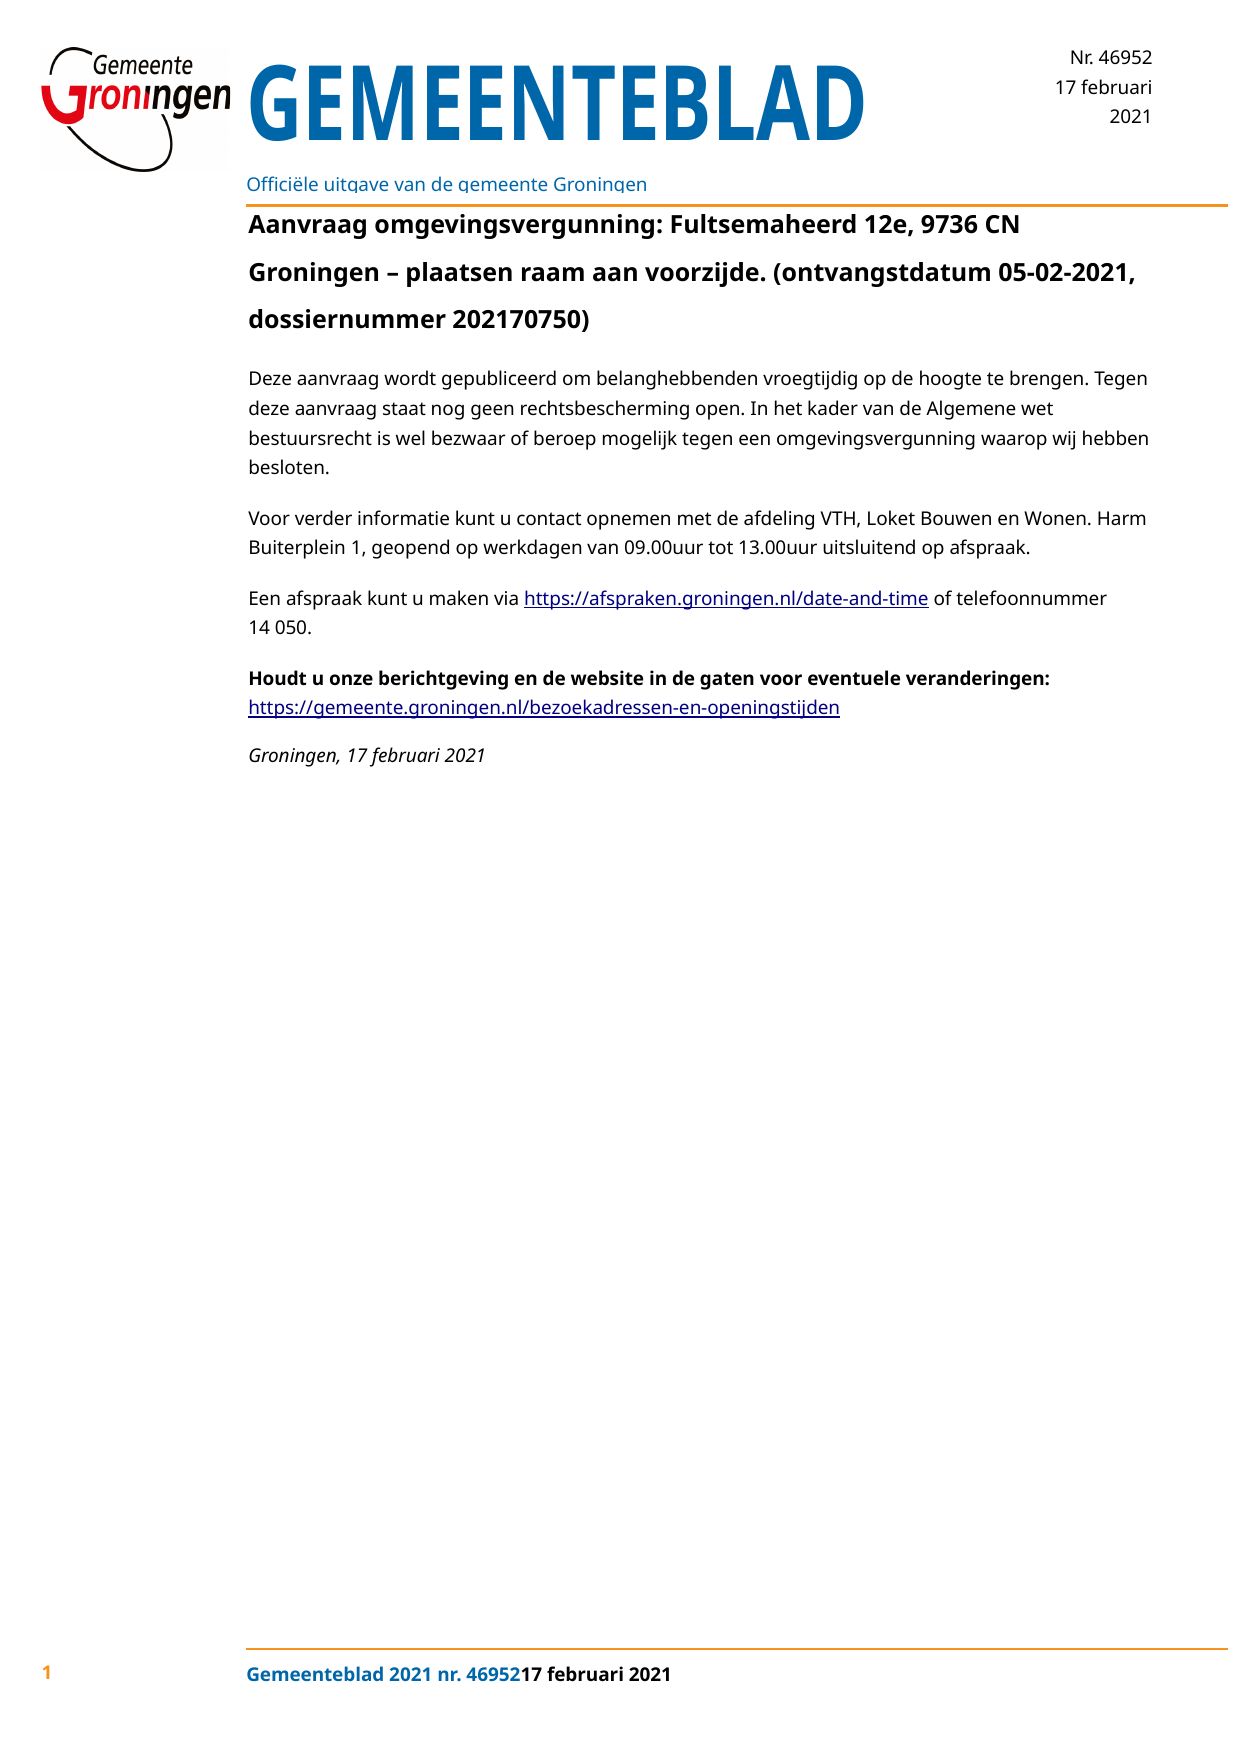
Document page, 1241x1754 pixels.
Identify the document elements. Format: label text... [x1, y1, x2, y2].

text Deze aanvraag wordt gepubliceerd om belanghebbenden vroegtijdig op de hoogte te brengen. Tegen deze aanvraag staat nog geen rechtsbescherming open. In het kader van de Algemene wet bestuursrecht is wel bezwaar of beroep mogelijk tegen een omgevingsvergunning waarop wij hebben besloten. [248, 366, 1152, 480]
text Een afspraak kunt u maken via https://afspraken.groningen.nl/date-and-time of telefoonnummer 14 050. [248, 585, 1152, 640]
text Groningen, 17 februari 2021 [248, 742, 1152, 768]
text Voor verder informatie kunt u contact opnemen met de afdeling VTH, Loket Bouwen en Wonen. Harm Buiterplein 1, geopend op werkdagen van 09.00uur tot 13.00uur uitsluitend op afspraak. [248, 505, 1152, 560]
text Houdt u onze berichtgeving en de website in de gaten voor eventuele veranderingen: https://gemeente.groningen.nl/bezoekadressen-en-openingstijden [248, 665, 1152, 720]
text Aanvraag omgevingsvergunning: Fultsemaheerd 12e, 9736 CN Groningen – plaatsen raam aan voorzijde. (ontvangstdatum 05-02-2021, dossiernummer 202170750) [248, 207, 1152, 336]
picture [41, 47, 231, 172]
